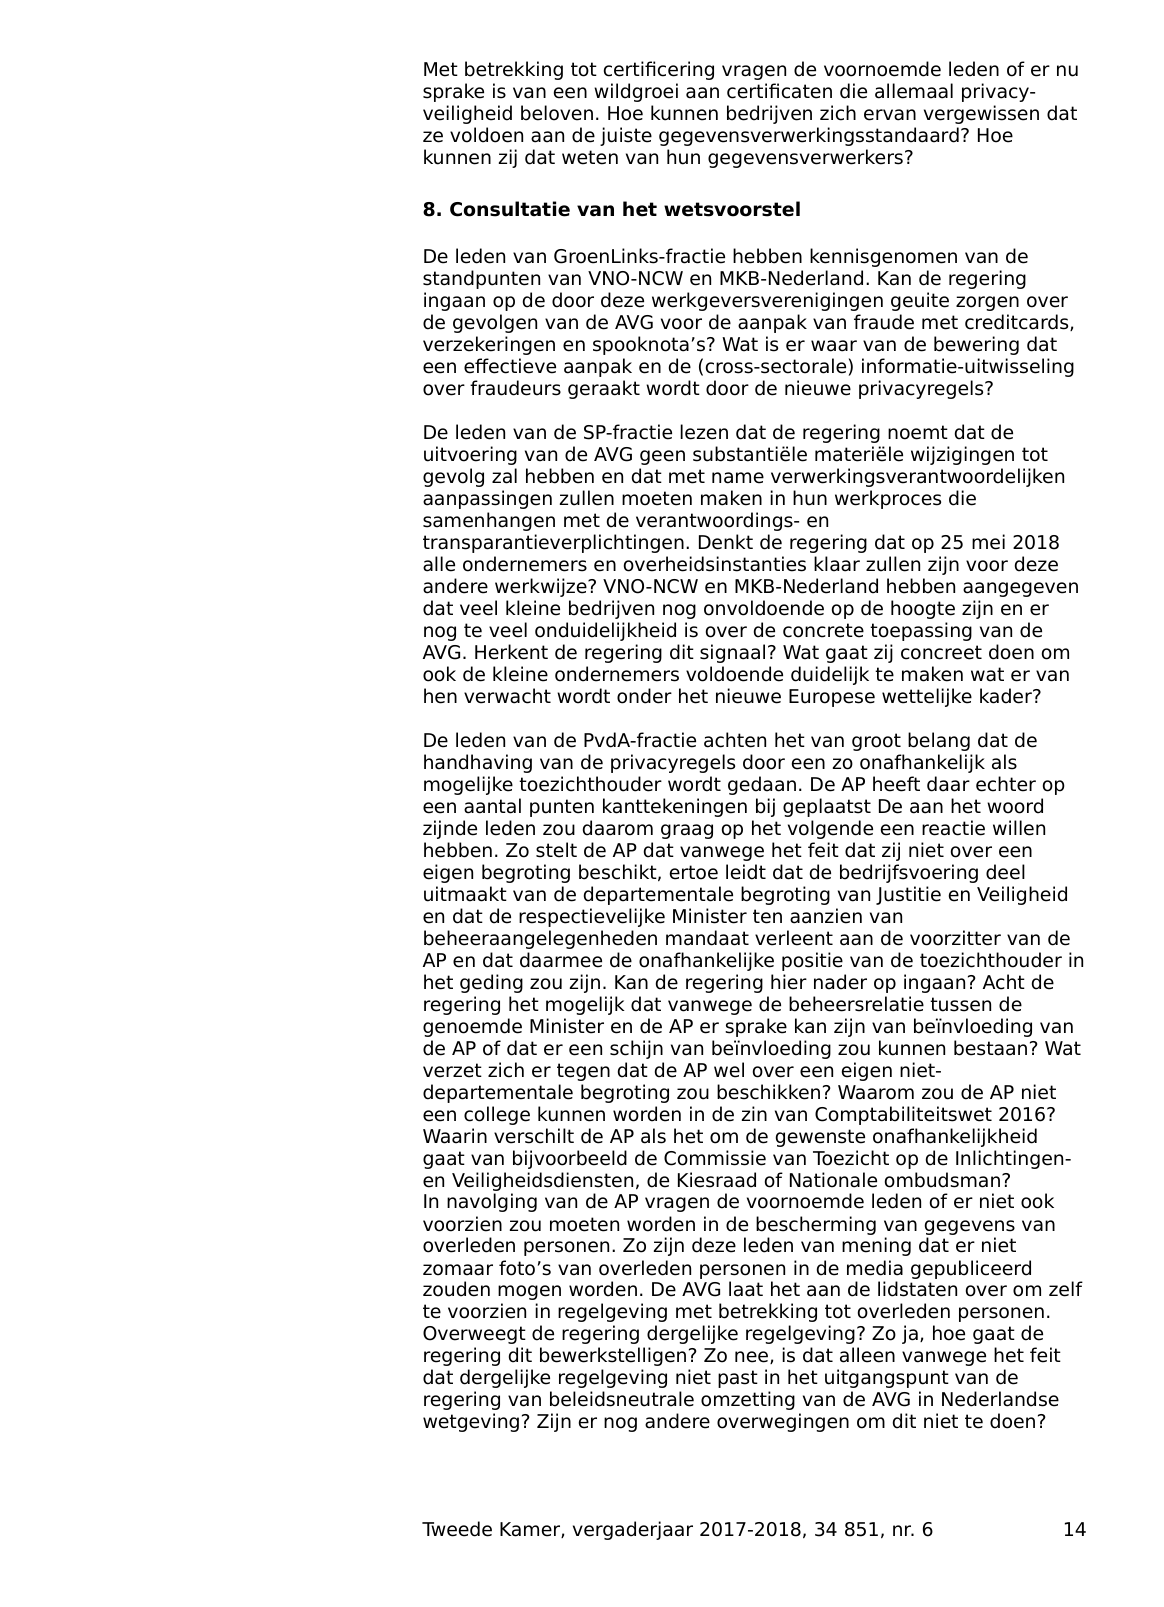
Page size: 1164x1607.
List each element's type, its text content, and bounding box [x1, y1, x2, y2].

text De leden van de SP-fractie lezen dat de regering noemt dat de uitvoering van de AVG geen substantiële materiële wijzigingen tot gevolg zal hebben en dat met name verwerkingsverantwoordelijken aanpassingen zullen moeten maken in hun werkproces die samenhangen met de verantwoordings- en transparantieverplichtingen. Denkt de regering dat op 25 mei 2018 alle ondernemers en overheidsinstanties klaar zullen zijn voor deze andere werkwijze? VNO-NCW en MKB-Nederland hebben aangegeven dat veel kleine bedrijven nog onvoldoende op de hoogte zijn en er nog te veel onduidelijkheid is over de concrete toepassing van de AVG. Herkent de regering dit signaal? Wat gaat zij concreet doen om ook de kleine ondernemers voldoende duidelijk te maken wat er van hen verwacht wordt onder het nieuwe Europese wettelijke kader? [422, 422, 1087, 708]
text De leden van de PvdA-fractie achten het van groot belang dat de handhaving van de privacyregels door een zo onafhankelijk als mogelijke toezichthouder wordt gedaan. De AP heeft daar echter op een aantal punten kanttekeningen bij geplaatst De aan het woord zijnde leden zou daarom graag op het volgende een reactie willen hebben. Zo stelt de AP dat vanwege het feit dat zij niet over een eigen begroting beschikt, ertoe leidt dat de bedrijfsvoering deel uitmaakt van de departementale begroting van Justitie en Veiligheid en dat de respectievelijke Minister ten aanzien van beheeraangelegenheden mandaat verleent aan de voorzitter van de AP en dat daarmee de onafhankelijke positie van de toezichthouder in het geding zou zijn. Kan de regering hier nader op ingaan? Acht de regering het mogelijk dat vanwege de beheersrelatie tussen de genoemde Minister en de AP er sprake kan zijn van beïnvloeding van de AP of dat er een schijn van beïnvloeding zou kunnen bestaan? Wat verzet zich er tegen dat de AP wel over een eigen niet-departementale begroting zou beschikken? Waarom zou de AP niet een college kunnen worden in de zin van Comptabiliteitswet 2016? Waarin verschilt de AP als het om de gewenste onafhankelijkheid gaat van bijvoorbeeld de Commissie van Toezicht op de Inlichtingen- en Veiligheidsdiensten, de Kiesraad of Nationale ombudsman? [422, 730, 1087, 1191]
text Met betrekking tot certificering vragen de voornoemde leden of er nu sprake is van een wildgroei aan certificaten die allemaal privacy-veiligheid beloven. Hoe kunnen bedrijven zich ervan vergewissen dat ze voldoen aan de juiste gegevensverwerkingsstandaard? Hoe kunnen zij dat weten van hun gegevensverwerkers? [422, 59, 1087, 169]
text In navolging van de AP vragen de voornoemde leden of er niet ook voorzien zou moeten worden in de bescherming van gegevens van overleden personen. Zo zijn deze leden van mening dat er niet zomaar foto’s van overleden personen in de media gepubliceerd zouden mogen worden. De AVG laat het aan de lidstaten over om zelf te voorzien in regelgeving met betrekking tot overleden personen. Overweegt de regering dergelijke regelgeving? Zo ja, hoe gaat de regering dit bewerkstelligen? Zo nee, is dat alleen vanwege het feit dat dergelijke regelgeving niet past in het uitgangspunt van de regering van beleidsneutrale omzetting van de AVG in Nederlandse wetgeving? Zijn er nog andere overwegingen om dit niet te doen? [422, 1191, 1087, 1433]
subtitle 8. Consultatie van het wetsvoorstel [422, 199, 1087, 221]
text De leden van GroenLinks-fractie hebben kennisgenomen van de standpunten van VNO-NCW en MKB-Nederland. Kan de regering ingaan op de door deze werkgeversverenigingen geuite zorgen over de gevolgen van de AVG voor de aanpak van fraude met creditcards, verzekeringen en spooknota’s? Wat is er waar van de bewering dat een effectieve aanpak en de (cross-sectorale) informatie-uitwisseling over fraudeurs geraakt wordt door de nieuwe privacyregels? [422, 246, 1087, 400]
